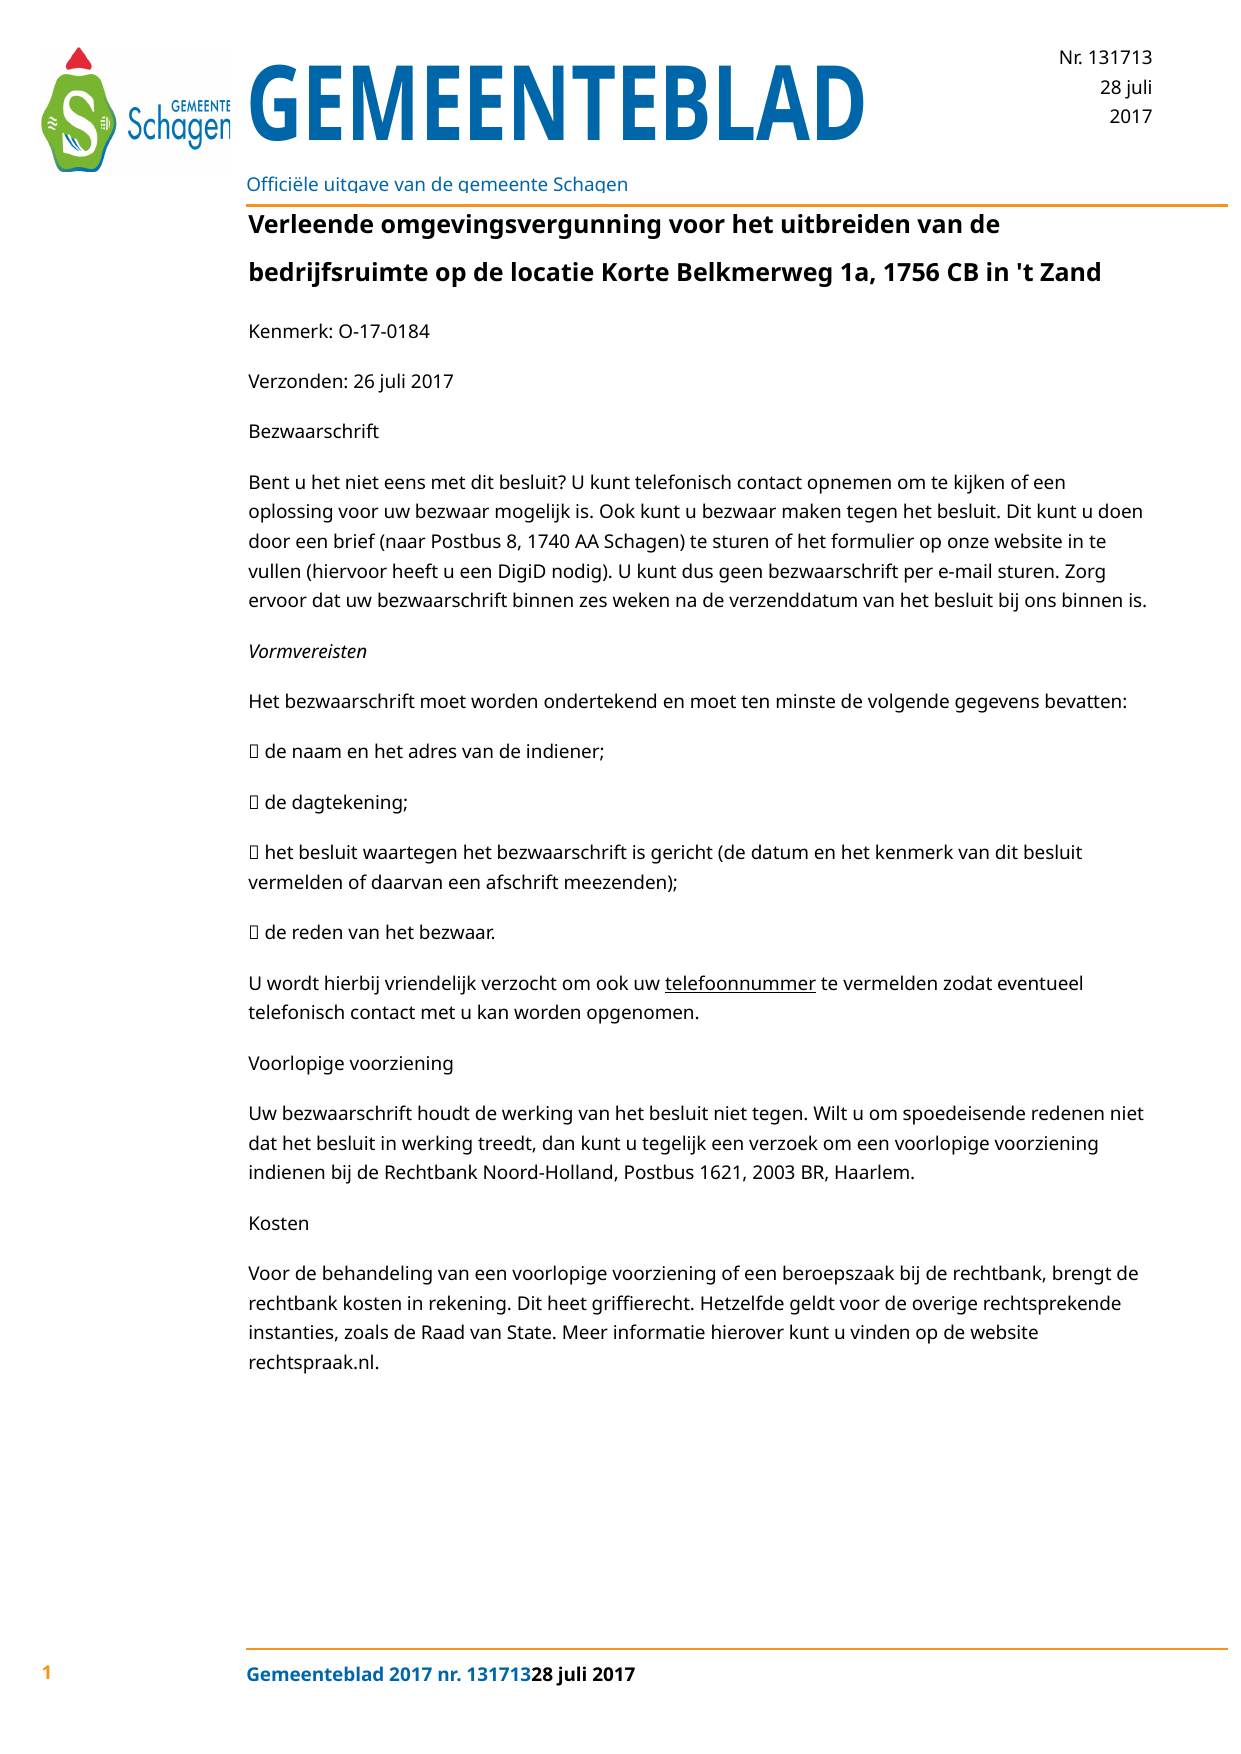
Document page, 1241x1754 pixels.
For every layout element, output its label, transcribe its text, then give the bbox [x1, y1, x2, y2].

text Het bezwaarschrift moet worden ondertekend en moet ten minste de volgende gegevens bevatten: [248, 688, 1152, 714]
text Kenmerk: O-17-0184 [248, 318, 1152, 344]
text Bezwaarschrift [248, 419, 1152, 444]
text  de naam en het adres van de indiener; [248, 739, 1152, 764]
text Verzonden: 26 juli 2017 [248, 368, 1152, 394]
text Kosten [248, 1210, 1152, 1236]
text  de dagtekening; [248, 789, 1152, 815]
text Voor de behandeling van een voorlopige voorziening of een beroepszaak bij de rechtbank, brengt de rechtbank kosten in rekening. Dit heet griffierecht. Hetzelfde geldt voor de overige rechtsprekende instanties, zoals de Raad van State. Meer informatie hierover kunt u vinden op de website rechtspraak.nl. [248, 1260, 1152, 1375]
text  de reden van het bezwaar. [248, 919, 1152, 945]
picture [41, 47, 231, 172]
text Bent u het niet eens met dit besluit? U kunt telefonisch contact opnemen om te kijken of een oplossing voor uw bezwaar mogelijk is. Ook kunt u bezwaar maken tegen het besluit. Dit kunt u doen door een brief (naar Postbus 8, 1740 AA Schagen) te sturen of het formulier op onze website in te vullen (hiervoor heeft u een DigiD nodig). U kunt dus geen bezwaarschrift per e-mail sturen. Zorg ervoor dat uw bezwaarschrift binnen zes weken na de verzenddatum van het besluit bij ons binnen is. [248, 469, 1152, 613]
text Verleende omgevingsvergunning voor het uitbreiden van de bedrijfsruimte op de locatie Korte Belkmerweg 1a, 1756 CB in 't Zand [248, 207, 1152, 288]
text U wordt hierbij vriendelijk verzocht om ook uw telefoonnummer te vermelden zodat eventueel telefonisch contact met u kan worden opgenomen. [248, 970, 1152, 1025]
text Voorlopige voorziening [248, 1050, 1152, 1076]
text  het besluit waartegen het bezwaarschrift is gericht (de datum en het kenmerk van dit besluit vermelden of daarvan een afschrift meezenden); [248, 839, 1152, 895]
text Uw bezwaarschrift houdt de werking van het besluit niet tegen. Wilt u om spoedeisende redenen niet dat het besluit in werking treedt, dan kunt u tegelijk een verzoek om een voorlopige voorziening indienen bij de Rechtbank Noord-Holland, Postbus 1621, 2003 BR, Haarlem. [248, 1100, 1152, 1185]
text Vormvereisten [248, 638, 1152, 664]
